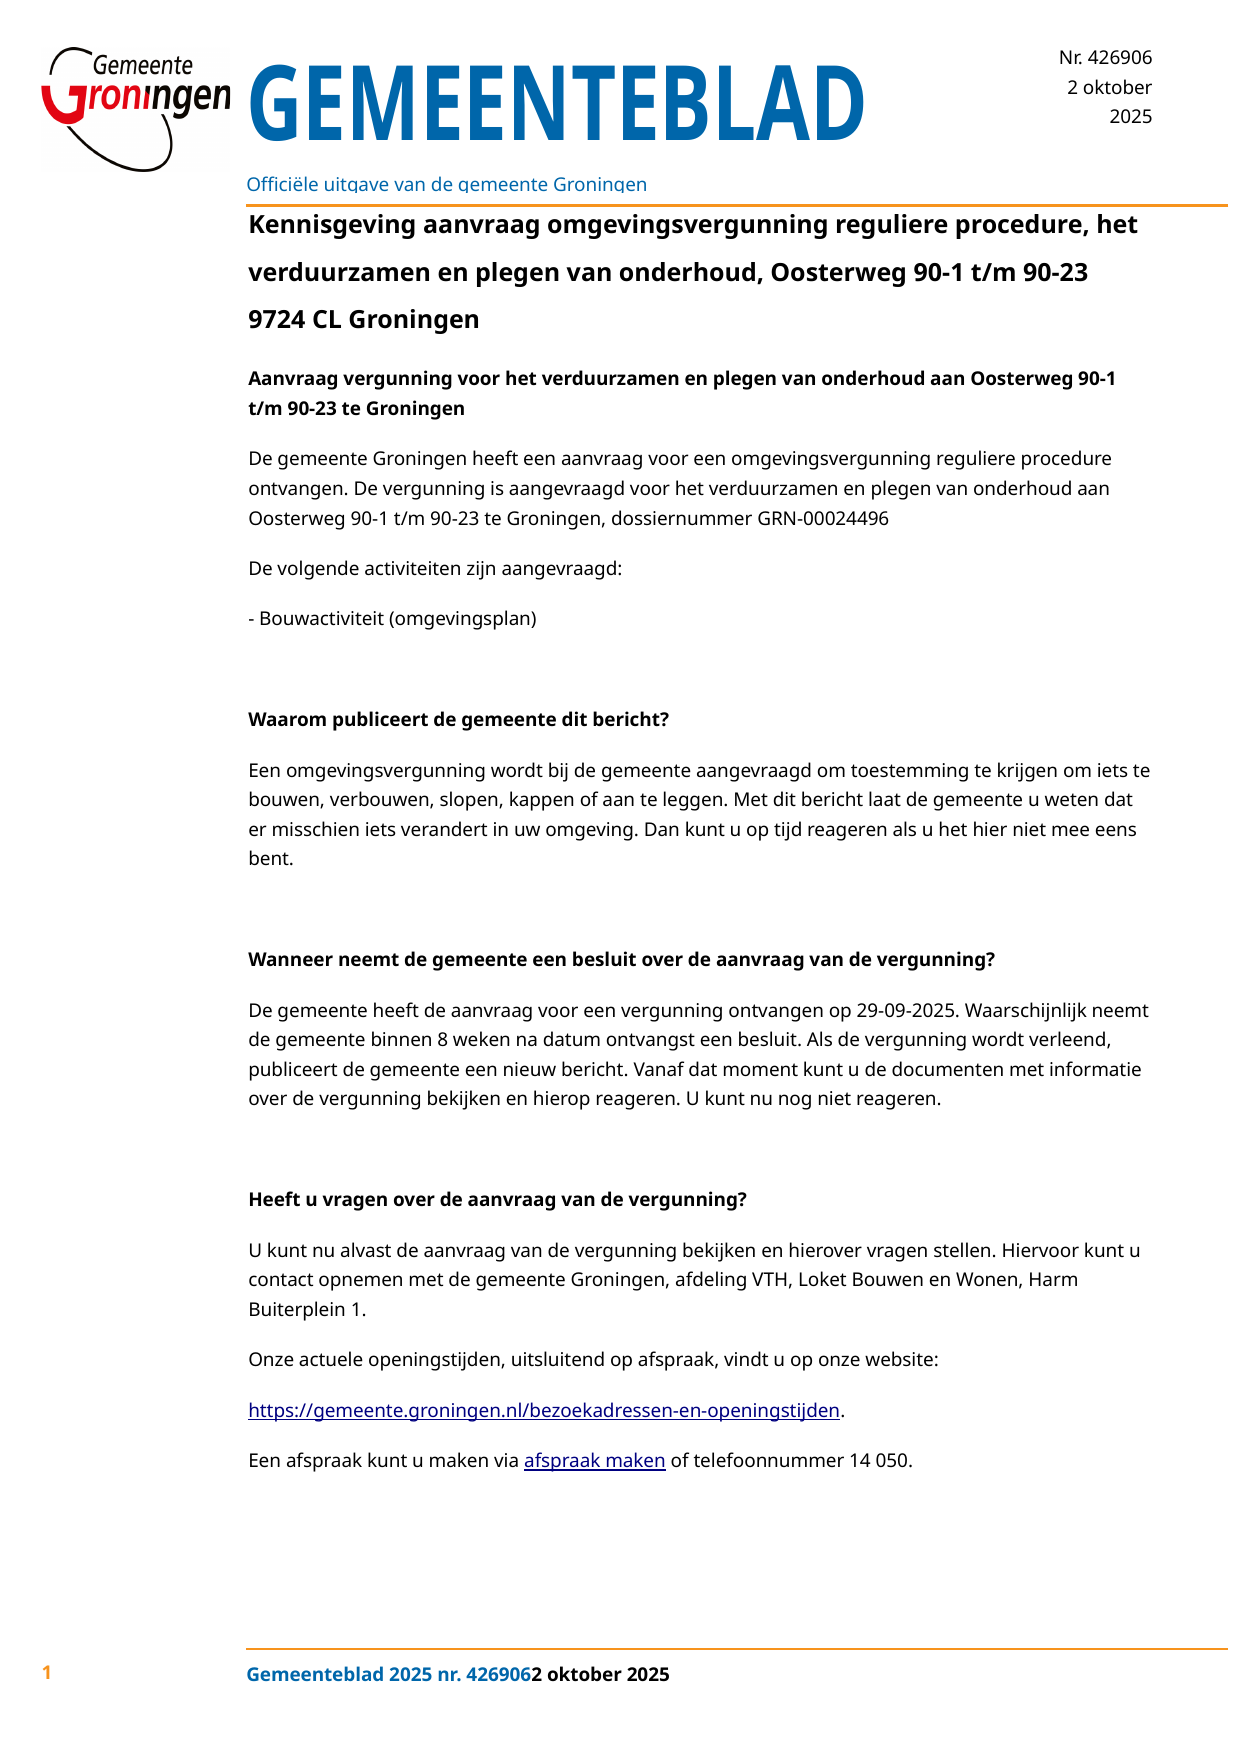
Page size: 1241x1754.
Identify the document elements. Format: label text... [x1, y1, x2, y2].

text - Bouwactiviteit (omgevingsplan) [248, 606, 1152, 631]
picture [41, 47, 231, 172]
text Een afspraak kunt u maken via afspraak maken of telefoonnummer 14 050. [248, 1447, 1152, 1473]
text https://gemeente.groningen.nl/bezoekadressen-en-openingstijden. [248, 1397, 1152, 1422]
text Waarom publiceert de gemeente dit bericht? [248, 706, 1152, 732]
text Aanvraag vergunning voor het verduurzamen en plegen van onderhoud aan Oosterweg 90-1 t/m 90-23 te Groningen [248, 366, 1152, 421]
text U kunt nu alvast de aanvraag van de vergunning bekijken en hierover vragen stellen. Hiervoor kunt u contact opnemen met de gemeente Groningen, afdeling VTH, Loket Bouwen en Wonen, Harm Buiterplein 1. [248, 1237, 1152, 1322]
text Een omgevingsvergunning wordt bij de gemeente aangevraagd om toestemming te krijgen om iets te bouwen, verbouwen, slopen, kappen of aan te leggen. Met dit bericht laat de gemeente u weten dat er misschien iets verandert in uw omgeving. Dan kunt u op tijd reageren als u het hier niet mee eens bent. [248, 757, 1152, 871]
text De gemeente heeft de aanvraag voor een vergunning ontvangen op 29-09-2025. Waarschijnlijk neemt de gemeente binnen 8 weken na datum ontvangst een besluit. Als de vergunning wordt verleend, publiceert de gemeente een nieuw bericht. Vanaf dat moment kunt u de documenten met informatie over de vergunning bekijken en hierop reageren. U kunt nu nog niet reageren. [248, 997, 1152, 1111]
text Wanneer neemt de gemeente een besluit over de aanvraag van de vergunning? [248, 946, 1152, 972]
text Heeft u vragen over de aanvraag van de vergunning? [248, 1186, 1152, 1212]
text Kennisgeving aanvraag omgevingsvergunning reguliere procedure, het verduurzamen en plegen van onderhoud, Oosterweg 90-1 t/m 90-23 9724 CL Groningen [248, 207, 1152, 336]
text De gemeente Groningen heeft een aanvraag voor een omgevingsvergunning reguliere procedure ontvangen. De vergunning is aangevraagd voor het verduurzamen en plegen van onderhoud aan Oosterweg 90-1 t/m 90-23 te Groningen, dossiernummer GRN-00024496 [248, 446, 1152, 530]
text De volgende activiteiten zijn aangevraagd: [248, 555, 1152, 581]
text Onze actuele openingstijden, uitsluitend op afspraak, vindt u op onze website: [248, 1346, 1152, 1372]
